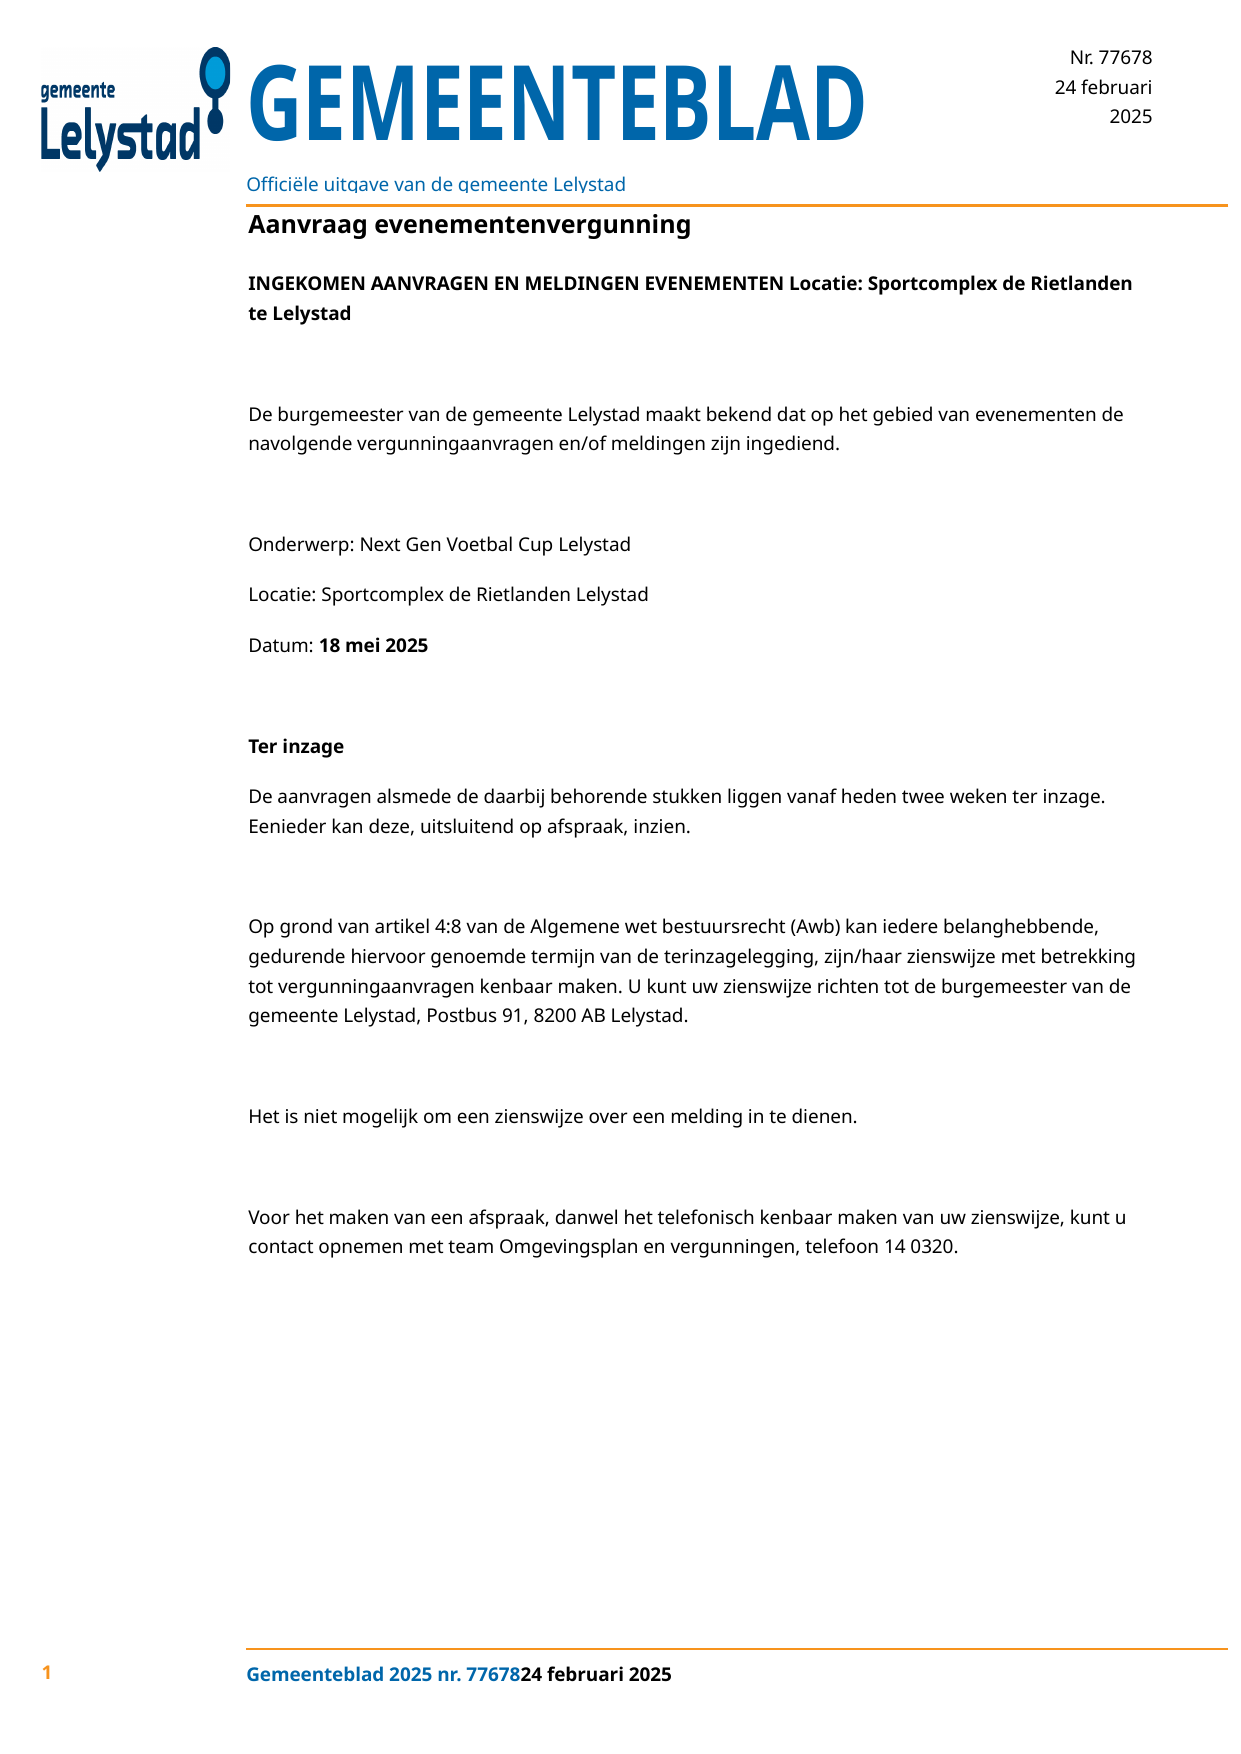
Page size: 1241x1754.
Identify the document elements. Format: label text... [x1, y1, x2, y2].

text Het is niet mogelijk om een zienswijze over een melding in te dienen. [248, 1103, 1152, 1129]
text Locatie: Sportcomplex de Rietlanden Lelystad [248, 582, 1152, 607]
text Ter inzage [248, 733, 1152, 758]
text De aanvragen alsmede de daarbij behorende stukken liggen vanaf heden twee weken ter inzage. Eenieder kan deze, uitsluitend op afspraak, inzien. [248, 783, 1152, 838]
picture [41, 47, 231, 172]
text Voor het maken van een afspraak, danwel het telefonisch kenbaar maken van uw zienswijze, kunt u contact opnemen met team Omgevingsplan en vergunningen, telefoon 14 0320. [248, 1204, 1152, 1259]
text Aanvraag evenementenvergunning [248, 207, 1152, 241]
text INGEKOMEN AANVRAGEN EN MELDINGEN EVENEMENTEN Locatie: Sportcomplex de Rietlanden te Lelystad [248, 270, 1152, 326]
text Datum: 18 mei 2025 [248, 632, 1152, 658]
text Onderwerp: Next Gen Voetbal Cup Lelystad [248, 531, 1152, 557]
text Op grond van artikel 4:8 van de Algemene wet bestuursrecht (Awb) kan iedere belanghebbende, gedurende hiervoor genoemde termijn van de terinzagelegging, zijn/haar zienswijze met betrekking tot vergunningaanvragen kenbaar maken. U kunt uw zienswijze richten tot de burgemeester van de gemeente Lelystad, Postbus 91, 8200 AB Lelystad. [248, 914, 1152, 1028]
text De burgemeester van de gemeente Lelystad maakt bekend dat op het gebied van evenementen de navolgende vergunningaanvragen en/of meldingen zijn ingediend. [248, 401, 1152, 456]
